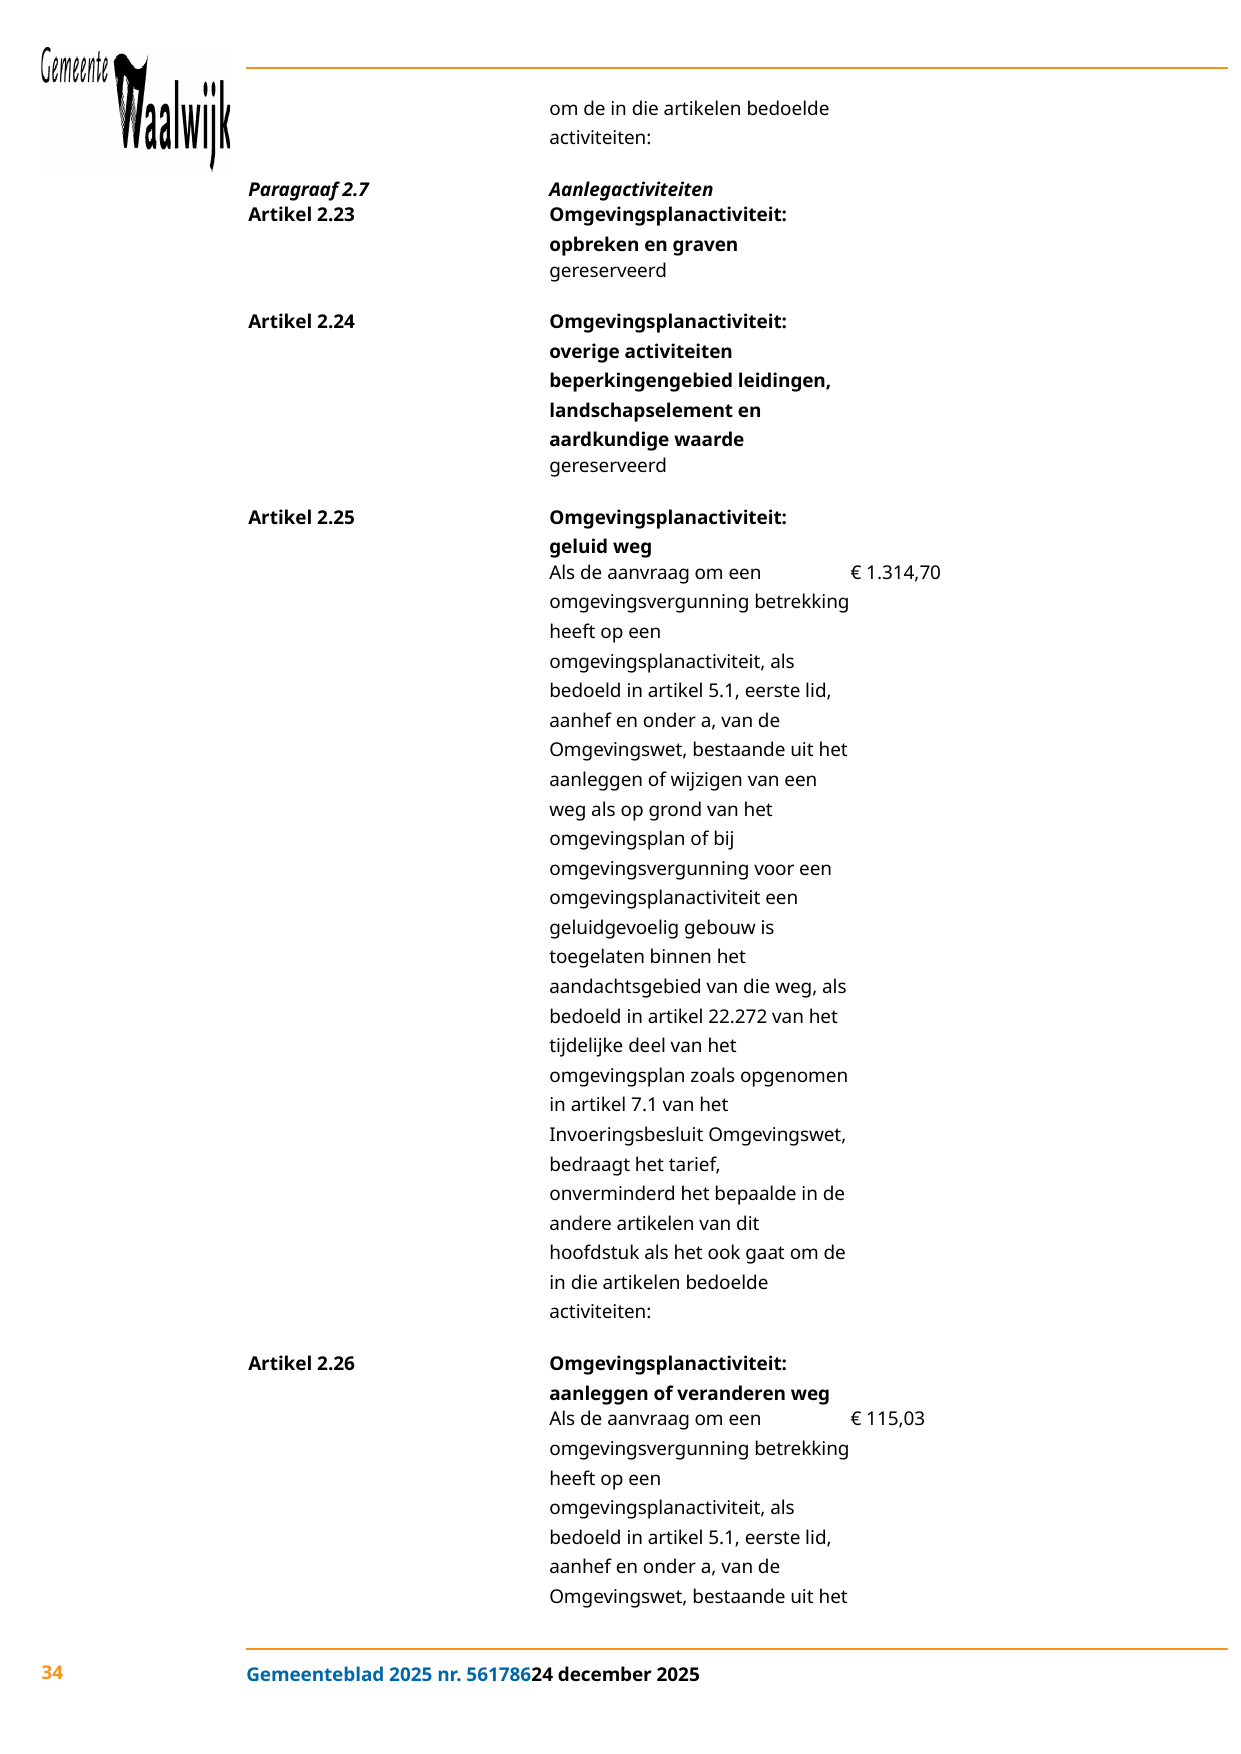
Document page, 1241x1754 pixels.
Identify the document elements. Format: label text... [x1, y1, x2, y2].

table_cell Artikel 2.23 [248, 202, 549, 257]
table_cell [248, 478, 549, 504]
table_cell Omgevingsplanactiviteit: aanleggen of veranderen weg [549, 1350, 850, 1406]
table_cell [248, 453, 549, 478]
table_cell [850, 95, 1152, 150]
table_cell [850, 283, 1152, 308]
table_cell € 115,03 [850, 1406, 1152, 1609]
table_cell Artikel 2.26 [248, 1350, 549, 1406]
table_cell [850, 257, 1152, 283]
table_cell Omgevingsplanactiviteit: overige activiteiten beperkingengebied leidingen, landschapselement en aardkundige waarde [549, 308, 850, 452]
table_cell [850, 176, 1152, 202]
table_cell [549, 1325, 850, 1350]
table_cell [850, 478, 1152, 504]
picture [41, 47, 231, 172]
table_cell Artikel 2.25 [248, 504, 549, 559]
table_cell [248, 283, 549, 308]
table_cell [850, 150, 1152, 176]
table_cell [248, 150, 549, 176]
table_cell Artikel 2.24 [248, 308, 549, 452]
table_cell Als de aanvraag om een omgevingsvergunning betrekking heeft op een omgevingsplanactiviteit, als bedoeld in artikel 5.1, eerste lid, aanhef en onder a, van de Omgevingswet, bestaande uit het [549, 1406, 850, 1609]
table_cell om de in die artikelen bedoelde activiteiten: [549, 95, 850, 150]
table_cell [248, 1406, 549, 1609]
table_cell [850, 1350, 1152, 1406]
table_cell [248, 95, 549, 150]
table_cell Omgevingsplanactiviteit: opbreken en graven [549, 202, 850, 257]
table_cell Omgevingsplanactiviteit: geluid weg [549, 504, 850, 559]
table_cell [549, 478, 850, 504]
table_cell Aanlegactiviteiten [549, 176, 850, 202]
table_cell [248, 559, 549, 1324]
table_cell [850, 1325, 1152, 1350]
table_cell [248, 257, 549, 283]
table_cell gereserveerd [549, 257, 850, 283]
table_cell Als de aanvraag om een omgevingsvergunning betrekking heeft op een omgevingsplanactiviteit, als bedoeld in artikel 5.1, eerste lid, aanhef en onder a, van de Omgevingswet, bestaande uit het aanleggen of wijzigen van een weg als op grond van het omgevingsplan of bij omgevingsvergunning voor een omgevingsplanactiviteit een geluidgevoelig gebouw is toegelaten binnen het aandachtsgebied van die weg, als bedoeld in artikel 22.272 van het tijdelijke deel van het omgevingsplan zoals opgenomen in artikel 7.1 van het Invoeringsbesluit Omgevingswet, bedraagt het tarief, onverminderd het bepaalde in de andere artikelen van dit hoofdstuk als het ook gaat om de in die artikelen bedoelde activiteiten: [549, 559, 850, 1324]
table_cell [248, 1325, 549, 1350]
table_cell Paragraaf 2.7 [248, 176, 549, 202]
table_cell [549, 283, 850, 308]
table_cell [850, 202, 1152, 257]
table_cell gereserveerd [549, 453, 850, 478]
table_cell [850, 504, 1152, 559]
table_cell [549, 150, 850, 176]
table_cell € 1.314,70 [850, 559, 1152, 1324]
table_cell [850, 453, 1152, 478]
table_cell [850, 308, 1152, 452]
